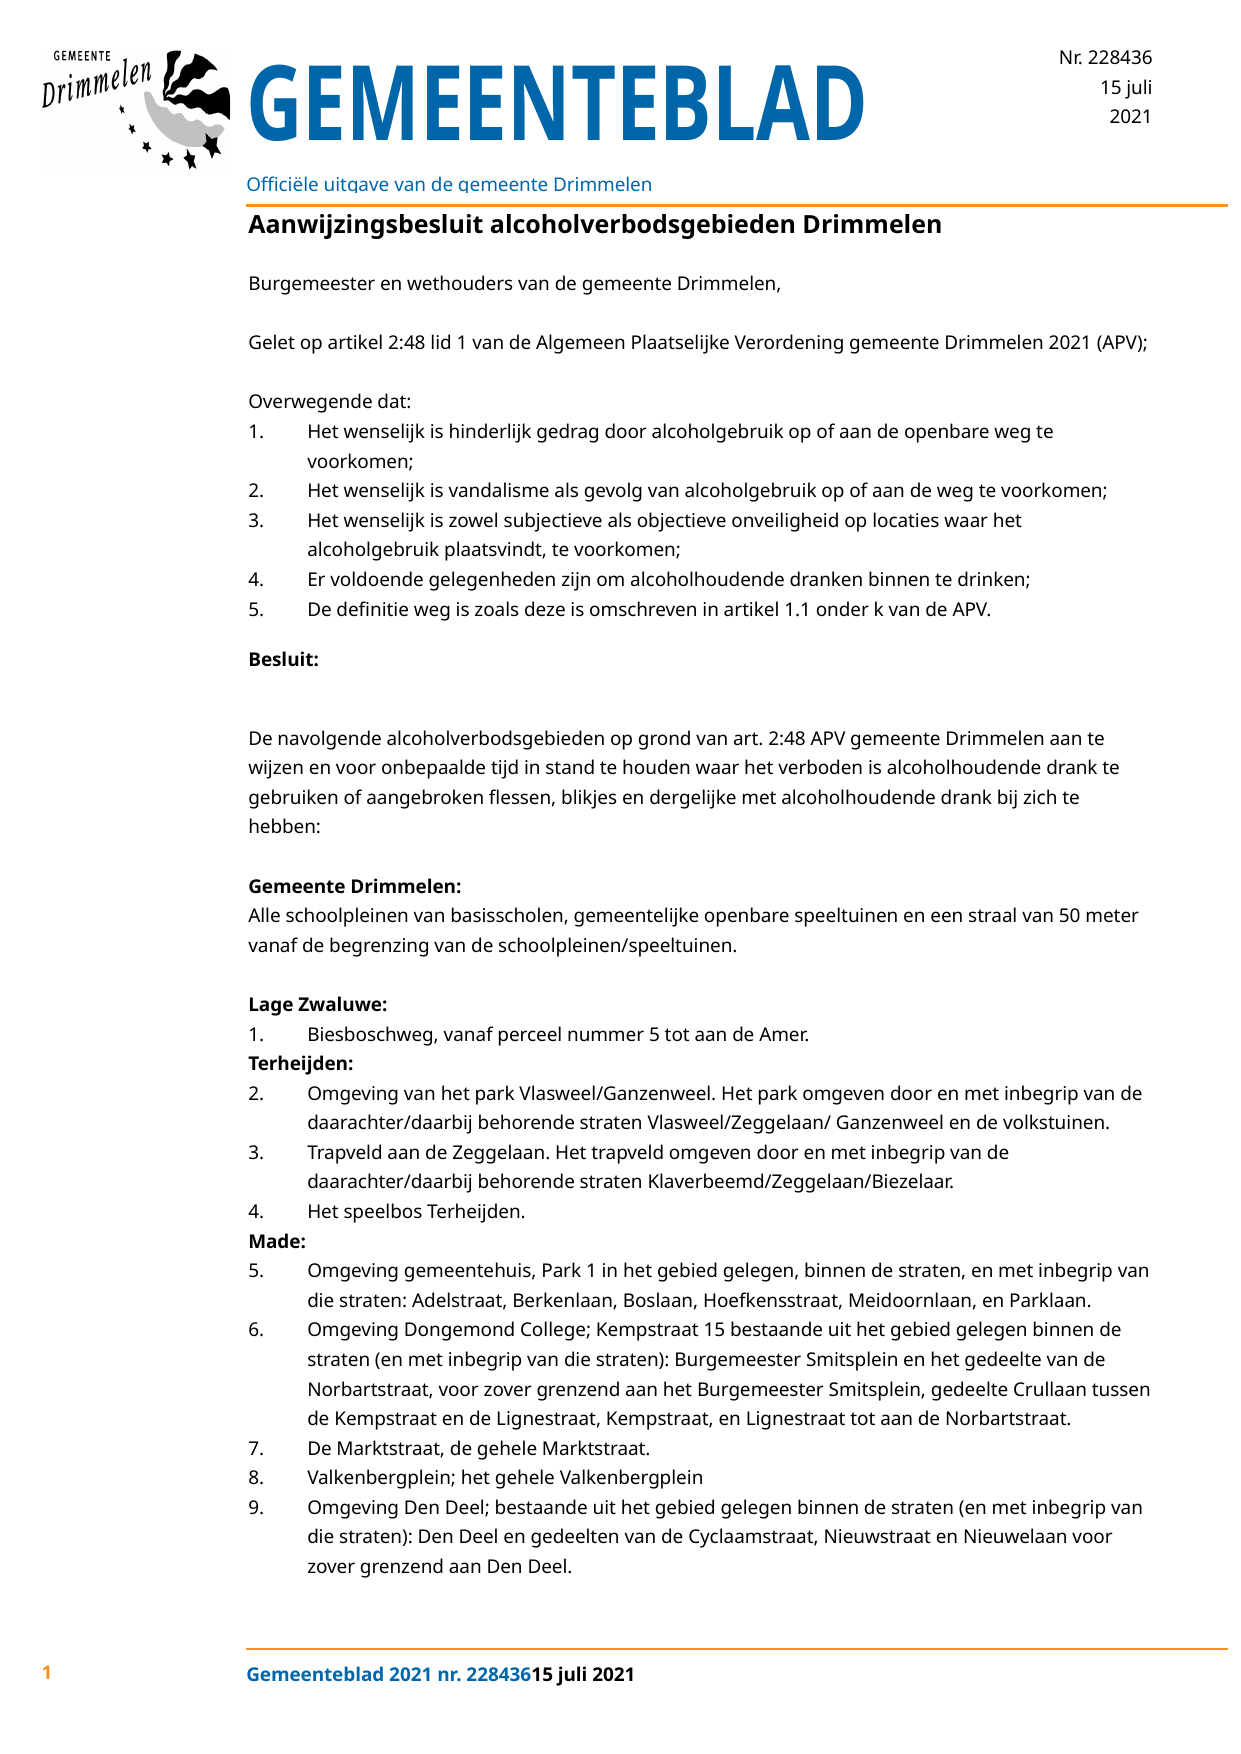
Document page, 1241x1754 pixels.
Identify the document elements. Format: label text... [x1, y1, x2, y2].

text Alle schoolpleinen van basisscholen, gemeentelijke openbare speeltuinen en een straal van 50 meter vanaf de begrenzing van de schoolpleinen/speeltuinen. [248, 902, 1152, 958]
text De navolgende alcoholverbodsgebieden op grond van art. 2:48 APV gemeente Drimmelen aan te wijzen en voor onbepaalde tijd in stand te houden waar het verboden is alcoholhoudende drank te gebruiken of aangebroken flessen, blikjes en dergelijke met alcoholhoudende drank bij zich te hebben: [248, 725, 1152, 839]
text Aanwijzingsbesluit alcoholverbodsgebieden Drimmelen [248, 207, 1152, 241]
list Omgeving van het park Vlasweel/Ganzenweel. Het park omgeven door en met inbegrip van de daarachter/daarbij behorende straten Vlasweel/Zeggelaan/ Ganzenweel en de volkstuinen. [248, 1080, 1152, 1135]
picture [41, 47, 231, 172]
text Lage Zwaluwe: [248, 991, 1152, 1017]
text Besluit: [248, 646, 1152, 672]
list Omgeving Den Deel; bestaande uit het gebied gelegen binnen de straten (en met inbegrip van die straten): Den Deel en gedeelten van de Cyclaamstraat, Nieuwstraat en Nieuwelaan voor zover grenzend aan Den Deel. [248, 1494, 1152, 1579]
text Gelet op artikel 2:48 lid 1 van de Algemeen Plaatselijke Verordening gemeente Drimmelen 2021 (APV); [248, 329, 1152, 355]
list Biesboschweg, vanaf perceel nummer 5 tot aan de Amer. [248, 1021, 1152, 1046]
text Made: [248, 1228, 1152, 1253]
list Het wenselijk is zowel subjectieve als objectieve onveiligheid op locaties waar het alcoholgebruik plaatsvindt, te voorkomen; [248, 507, 1152, 562]
list Het speelbos Terheijden. [248, 1198, 1152, 1224]
text Gemeente Drimmelen: [248, 873, 1152, 898]
text Overwegende dat: [248, 389, 1152, 414]
list Trapveld aan de Zeggelaan. Het trapveld omgeven door en met inbegrip van de daarachter/daarbij behorende straten Klaverbeemd/Zeggelaan/Biezelaar. [248, 1139, 1152, 1194]
text Terheijden: [248, 1050, 1152, 1076]
list Het wenselijk is hinderlijk gedrag door alcoholgebruik op of aan de openbare weg te voorkomen; [248, 418, 1152, 473]
list Er voldoende gelegenheden zijn om alcoholhoudende dranken binnen te drinken; [248, 566, 1152, 592]
list De definitie weg is zoals deze is omschreven in artikel 1.1 onder k van de APV. [248, 596, 1152, 621]
list Omgeving gemeentehuis, Park 1 in het gebied gelegen, binnen de straten, en met inbegrip van die straten: Adelstraat, Berkenlaan, Boslaan, Hoefkensstraat, Meidoornlaan, en Parklaan. [248, 1257, 1152, 1313]
list Valkenbergplein; het gehele Valkenbergplein [248, 1464, 1152, 1490]
list De Marktstraat, de gehele Marktstraat. [248, 1435, 1152, 1461]
list Het wenselijk is vandalisme als gevolg van alcoholgebruik op of aan de weg te voorkomen; [248, 477, 1152, 503]
text Burgemeester en wethouders van de gemeente Drimmelen, [248, 270, 1152, 296]
list Omgeving Dongemond College; Kempstraat 15 bestaande uit het gebied gelegen binnen de straten (en met inbegrip van die straten): Burgemeester Smitsplein en het gedeelte van de Norbartstraat, voor zover grenzend aan het Burgemeester Smitsplein, gedeelte Crullaan tussen de Kempstraat en de Lignestraat, Kempstraat, en Lignestraat tot aan de Norbartstraat. [248, 1317, 1152, 1431]
